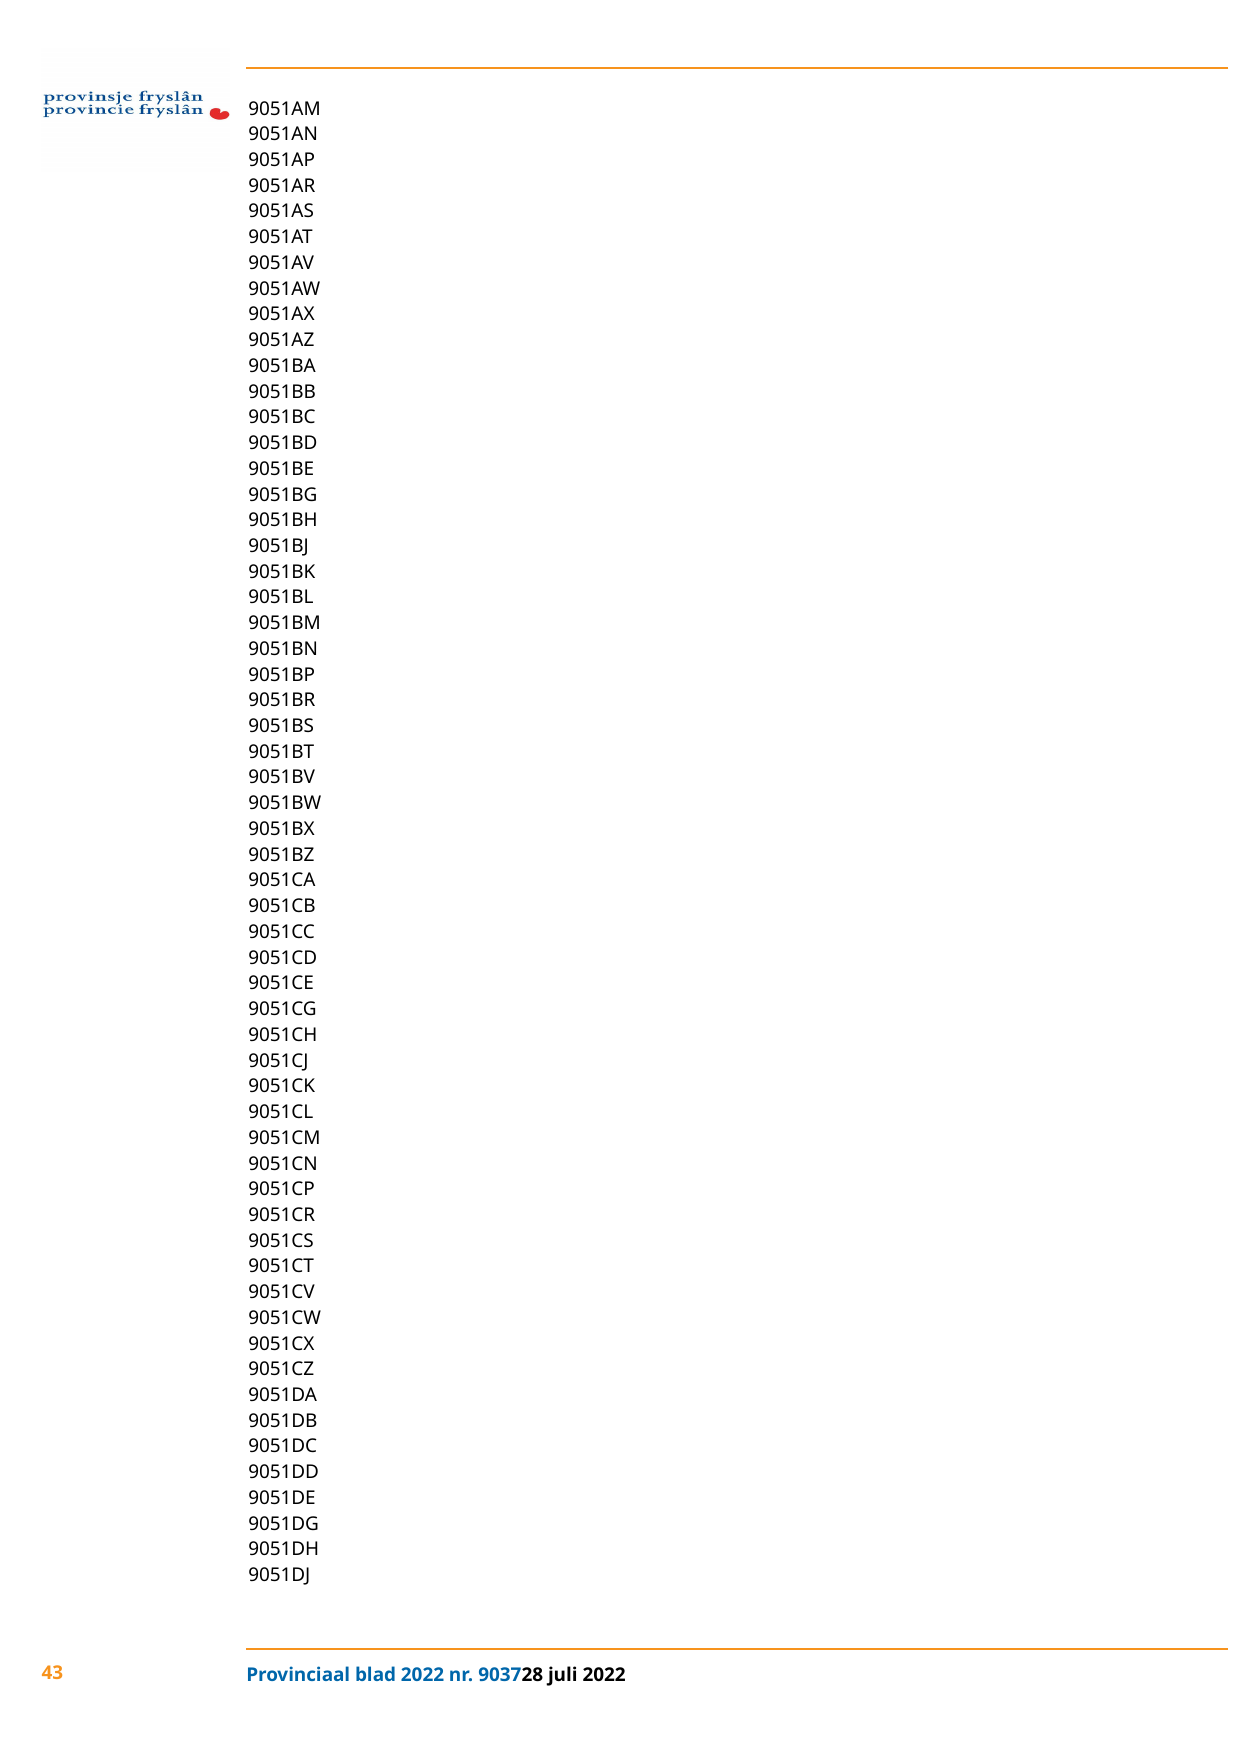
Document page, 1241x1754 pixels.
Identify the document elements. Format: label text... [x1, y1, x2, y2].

table_cell 9051CZ [248, 1356, 1152, 1381]
table_cell 9051BB [248, 378, 1152, 403]
table_cell 9051BZ [248, 841, 1152, 867]
table_cell 9051AS [248, 198, 1152, 223]
table_cell 9051BW [248, 790, 1152, 815]
table_cell 9051AT [248, 224, 1152, 249]
table_cell 9051CS [248, 1227, 1152, 1253]
table_cell 9051CM [248, 1124, 1152, 1150]
table_cell 9051AW [248, 275, 1152, 301]
table_cell 9051BP [248, 661, 1152, 687]
table_cell 9051BC [248, 404, 1152, 429]
picture [41, 47, 231, 172]
table_cell 9051BL [248, 584, 1152, 609]
table_cell 9051BN [248, 635, 1152, 661]
table_cell 9051CW [248, 1304, 1152, 1330]
table_cell 9051CK [248, 1073, 1152, 1098]
table_cell 9051AP [248, 146, 1152, 172]
table_cell 9051CT [248, 1253, 1152, 1278]
table_cell 9051BE [248, 455, 1152, 481]
table_cell 9051DC [248, 1433, 1152, 1458]
table_cell 9051AR [248, 172, 1152, 198]
table_cell 9051BT [248, 738, 1152, 764]
table_cell 9051CA [248, 867, 1152, 892]
table_cell 9051AV [248, 249, 1152, 275]
table_cell 9051DB [248, 1407, 1152, 1433]
table_cell 9051BG [248, 481, 1152, 506]
table_cell 9051CE [248, 970, 1152, 995]
table_cell 9051DA [248, 1381, 1152, 1407]
table_cell 9051CG [248, 995, 1152, 1021]
table_cell 9051CV [248, 1278, 1152, 1304]
table_cell 9051CB [248, 893, 1152, 918]
table_cell 9051AM [248, 95, 1152, 121]
table_cell 9051BM [248, 609, 1152, 635]
table_cell 9051CP [248, 1175, 1152, 1201]
table_cell 9051BJ [248, 532, 1152, 558]
table_cell 9051AN [248, 121, 1152, 146]
table_cell 9051BS [248, 712, 1152, 738]
table_cell 9051CX [248, 1330, 1152, 1356]
table_cell 9051BX [248, 815, 1152, 841]
table_cell 9051CJ [248, 1047, 1152, 1072]
table_cell 9051DH [248, 1536, 1152, 1561]
table_cell 9051BD [248, 429, 1152, 455]
table_cell 9051BK [248, 558, 1152, 584]
table_cell 9051DG [248, 1510, 1152, 1536]
table_cell 9051DE [248, 1484, 1152, 1510]
table_cell 9051AZ [248, 326, 1152, 352]
table_cell 9051CN [248, 1150, 1152, 1175]
table_cell 9051BH [248, 506, 1152, 532]
table_cell 9051CC [248, 918, 1152, 944]
table_cell 9051BA [248, 352, 1152, 378]
table_cell 9051BV [248, 764, 1152, 789]
table_cell 9051BR [248, 687, 1152, 712]
table_cell 9051CL [248, 1098, 1152, 1124]
table_cell 9051DD [248, 1459, 1152, 1484]
table_cell 9051CD [248, 944, 1152, 969]
table_cell 9051CR [248, 1201, 1152, 1227]
table_cell 9051DJ [248, 1561, 1152, 1587]
table_cell 9051CH [248, 1021, 1152, 1047]
table_cell 9051AX [248, 301, 1152, 326]
